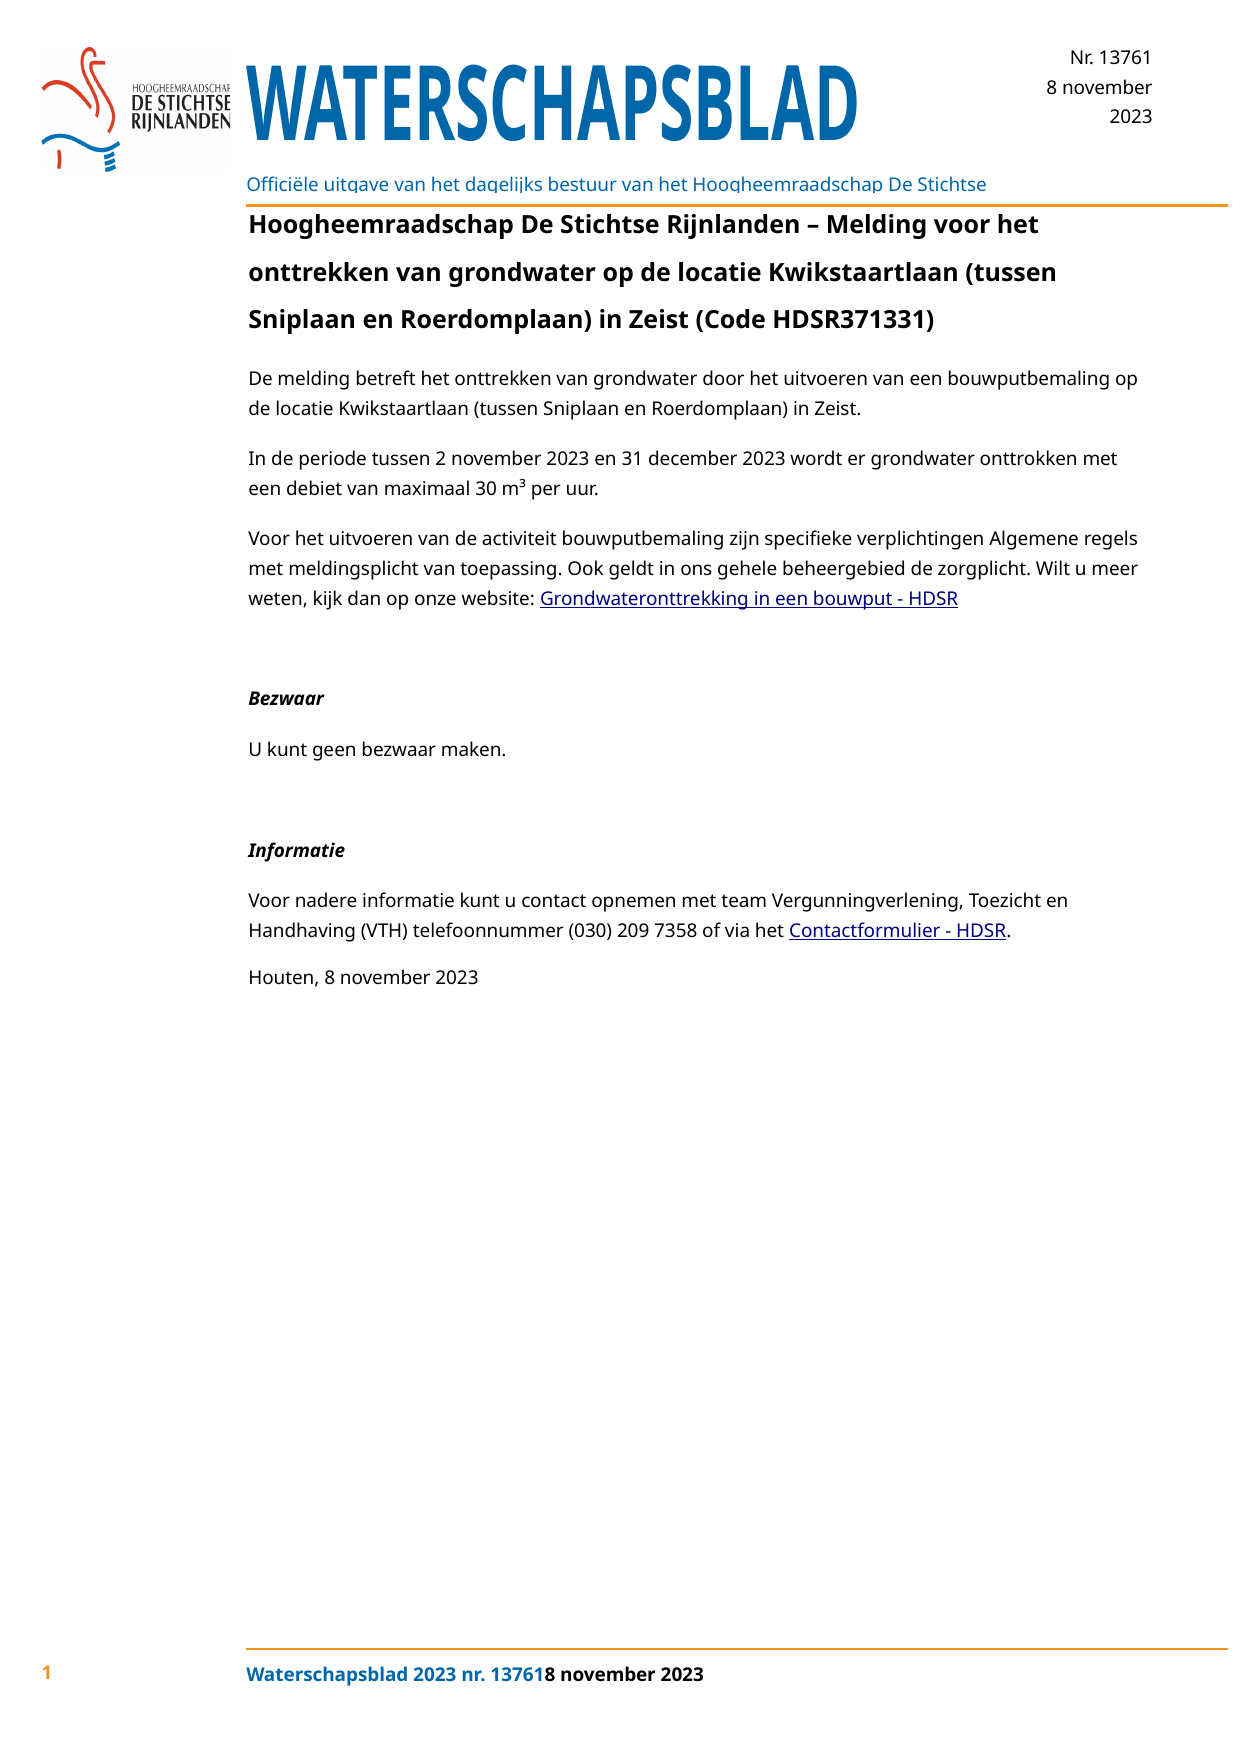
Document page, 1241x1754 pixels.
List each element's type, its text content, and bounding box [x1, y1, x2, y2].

text Voor nadere informatie kunt u contact opnemen met team Vergunningverlening, Toezicht en Handhaving (VTH) telefoonnummer (030) 209 7358 of via het Contactformulier - HDSR. [248, 887, 1152, 942]
text Hoogheemraadschap De Stichtse Rijnlanden – Melding voor het onttrekken van grondwater op de locatie Kwikstaartlaan (tussen Sniplaan en Roerdomplaan) in Zeist (Code HDSR371331) [248, 207, 1152, 336]
text In de periode tussen 2 november 2023 en 31 december 2023 wordt er grondwater onttrokken met een debiet van maximaal 30 m³ per uur. [248, 446, 1152, 501]
text Bezwaar [248, 686, 1152, 711]
text De melding betreft het onttrekken van grondwater door het uitvoeren van een bouwputbemaling op de locatie Kwikstaartlaan (tussen Sniplaan en Roerdomplaan) in Zeist. [248, 366, 1152, 421]
text Houten, 8 november 2023 [248, 964, 1152, 990]
picture [41, 47, 231, 172]
text U kunt geen bezwaar maken. [248, 736, 1152, 762]
text Voor het uitvoeren van de activiteit bouwputbemaling zijn specifieke verplichtingen Algemene regels met meldingsplicht van toepassing. Ook geldt in ons gehele beheergebied de zorgplicht. Wilt u meer weten, kijk dan op onze website: Grondwateronttrekking in een bouwput - HDSR [248, 526, 1152, 610]
text Informatie [248, 837, 1152, 862]
